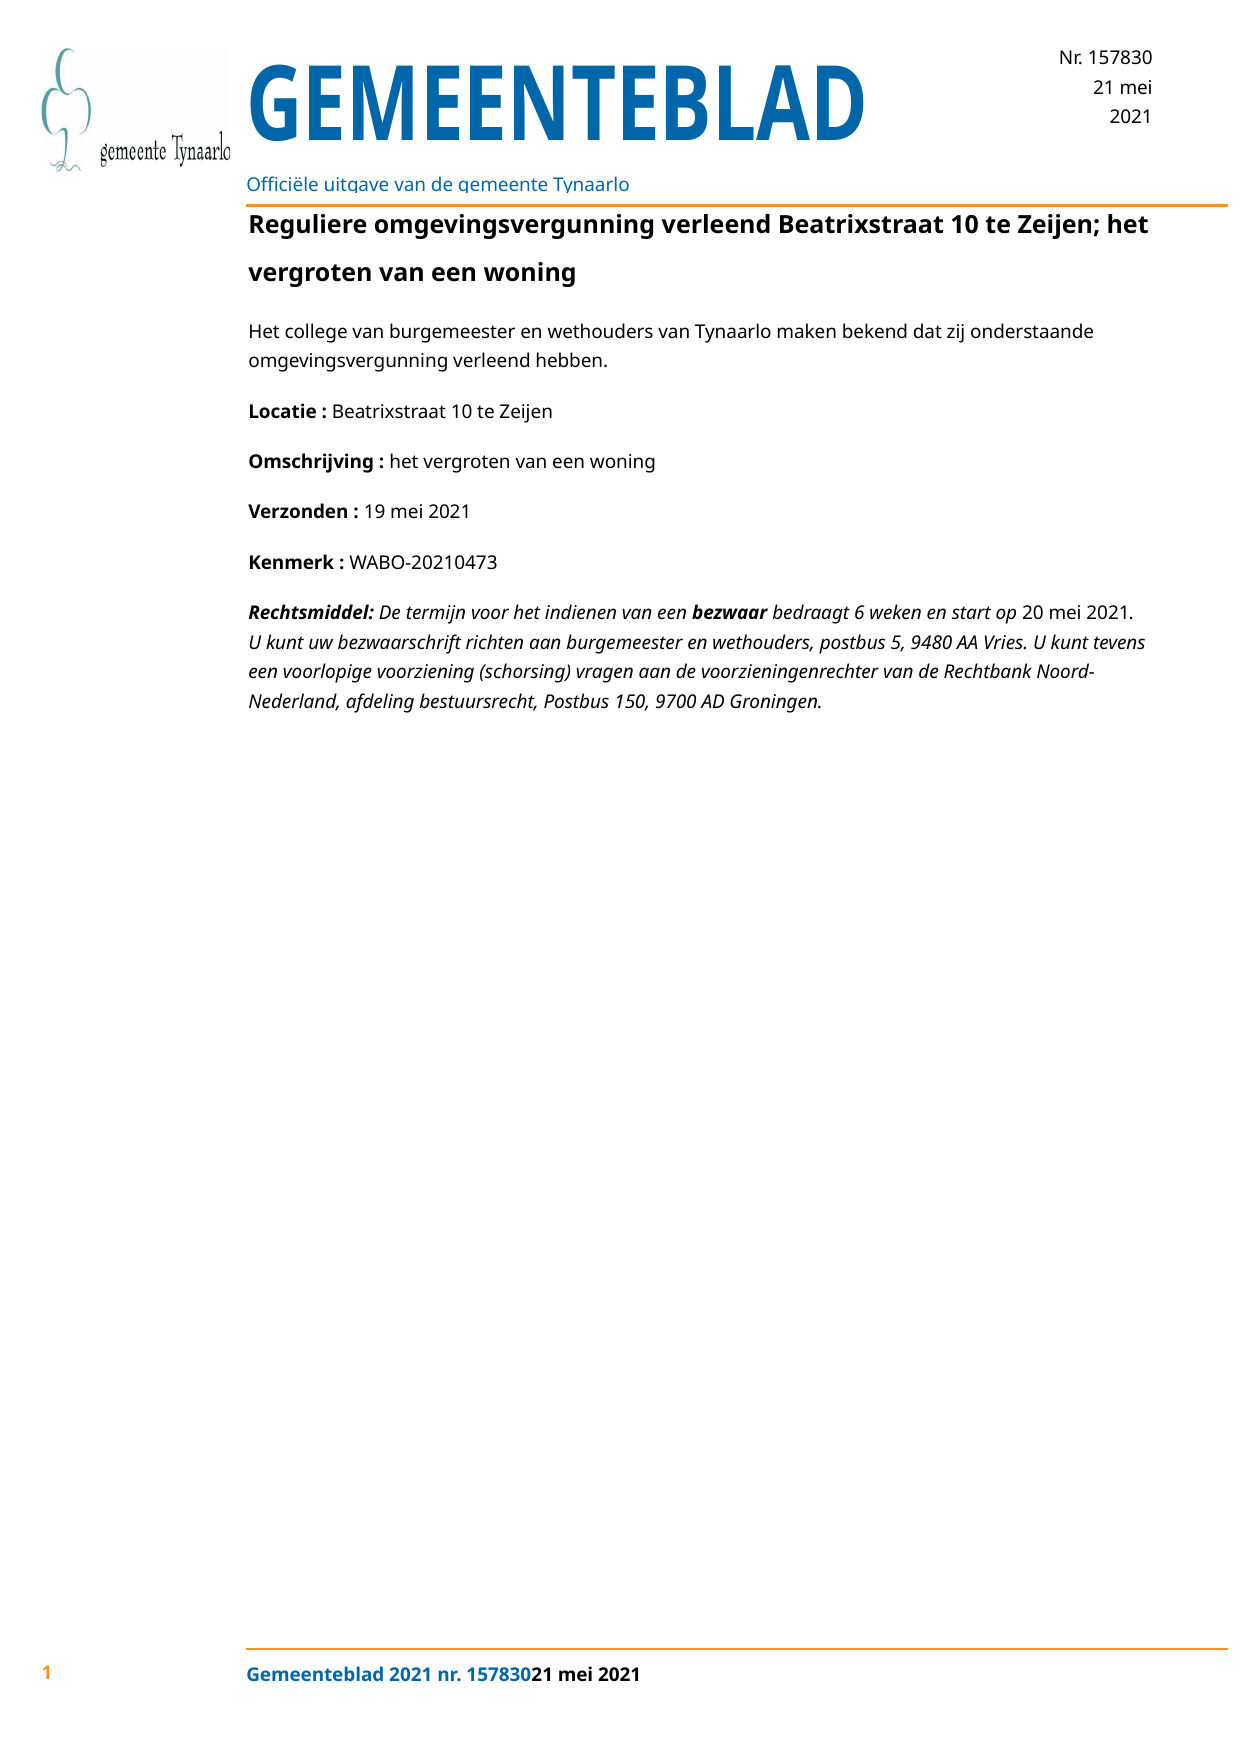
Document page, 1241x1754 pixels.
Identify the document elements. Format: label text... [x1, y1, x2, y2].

text Verzonden : 19 mei 2021 [248, 499, 1152, 524]
picture [41, 47, 231, 172]
text Het college van burgemeester en wethouders van Tynaarlo maken bekend dat zij onderstaande omgevingsvergunning verleend hebben. [248, 318, 1152, 373]
text Rechtsmiddel: De termijn voor het indienen van een bezwaar bedraagt 6 weken en start op 20 mei 2021. U kunt uw bezwaarschrift richten aan burgemeester en wethouders, postbus 5, 9480 AA Vries. U kunt tevens een voorlopige voorziening (schorsing) vragen aan de voorzieningenrechter van de Rechtbank Noord-Nederland, afdeling bestuursrecht, Postbus 150, 9700 AD Groningen. [248, 599, 1152, 714]
text Locatie : Beatrixstraat 10 te Zeijen [248, 398, 1152, 424]
text Omschrijving : het vergroten van een woning [248, 448, 1152, 474]
text Reguliere omgevingsvergunning verleend Beatrixstraat 10 te Zeijen; het vergroten van een woning [248, 207, 1152, 288]
text Kenmerk : WABO-20210473 [248, 549, 1152, 575]
